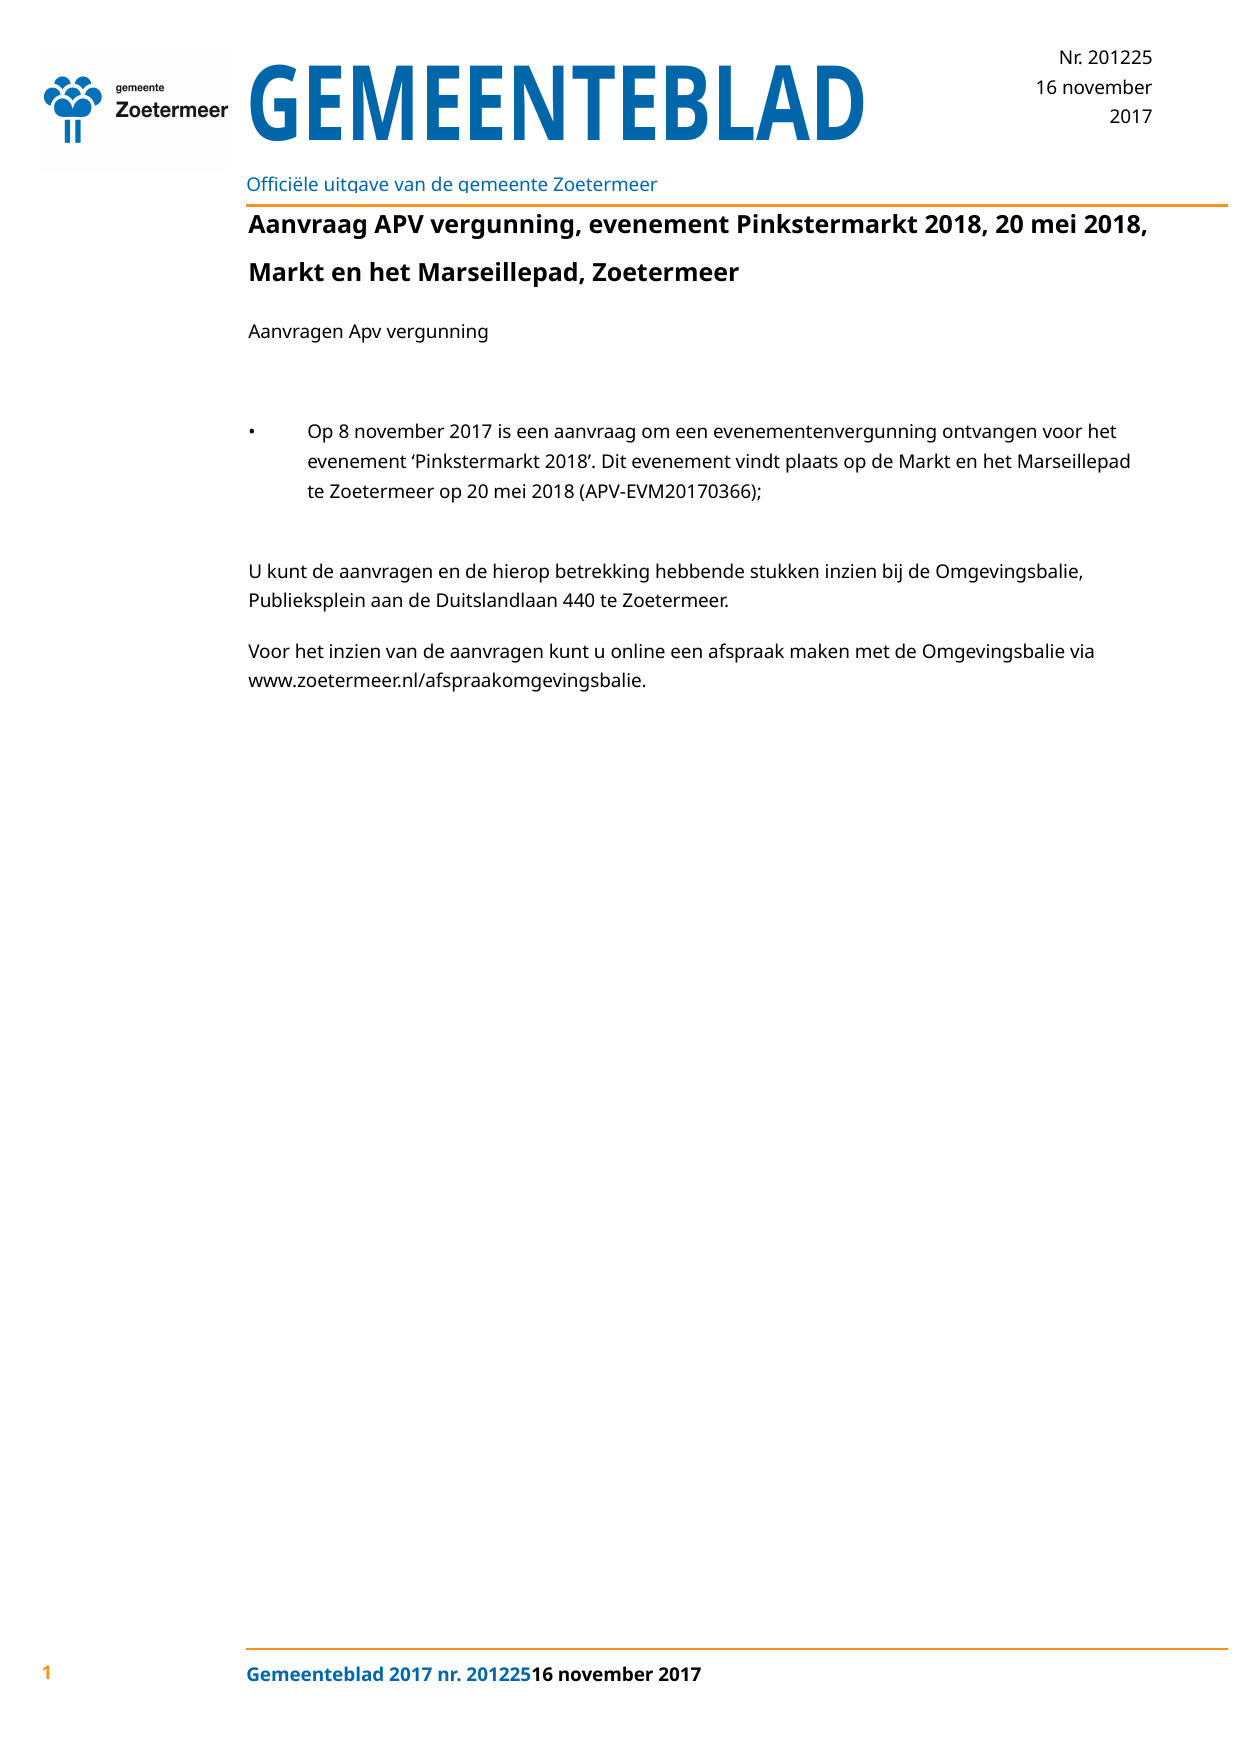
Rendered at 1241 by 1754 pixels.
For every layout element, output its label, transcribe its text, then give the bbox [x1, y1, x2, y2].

list Op 8 november 2017 is een aanvraag om een evenementenvergunning ontvangen voor het evenement ‘Pinkstermarkt 2018’. Dit evenement vindt plaats op de Markt en het Marseillepad te Zoetermeer op 20 mei 2018 (APV-EVM20170366); [248, 419, 1152, 504]
text Aanvraag APV vergunning, evenement Pinkstermarkt 2018, 20 mei 2018, Markt en het Marseillepad, Zoetermeer [248, 207, 1152, 288]
text Voor het inzien van de aanvragen kunt u online een afspraak maken met de Omgevingsbalie via www.zoetermeer.nl/afspraakomgevingsbalie. [248, 638, 1152, 693]
text U kunt de aanvragen en de hierop betrekking hebbende stukken inzien bij de Omgevingsbalie, Publieksplein aan de Duitslandlaan 440 te Zoetermeer. [248, 558, 1152, 613]
picture [41, 47, 231, 172]
text Aanvragen Apv vergunning [248, 318, 1152, 344]
